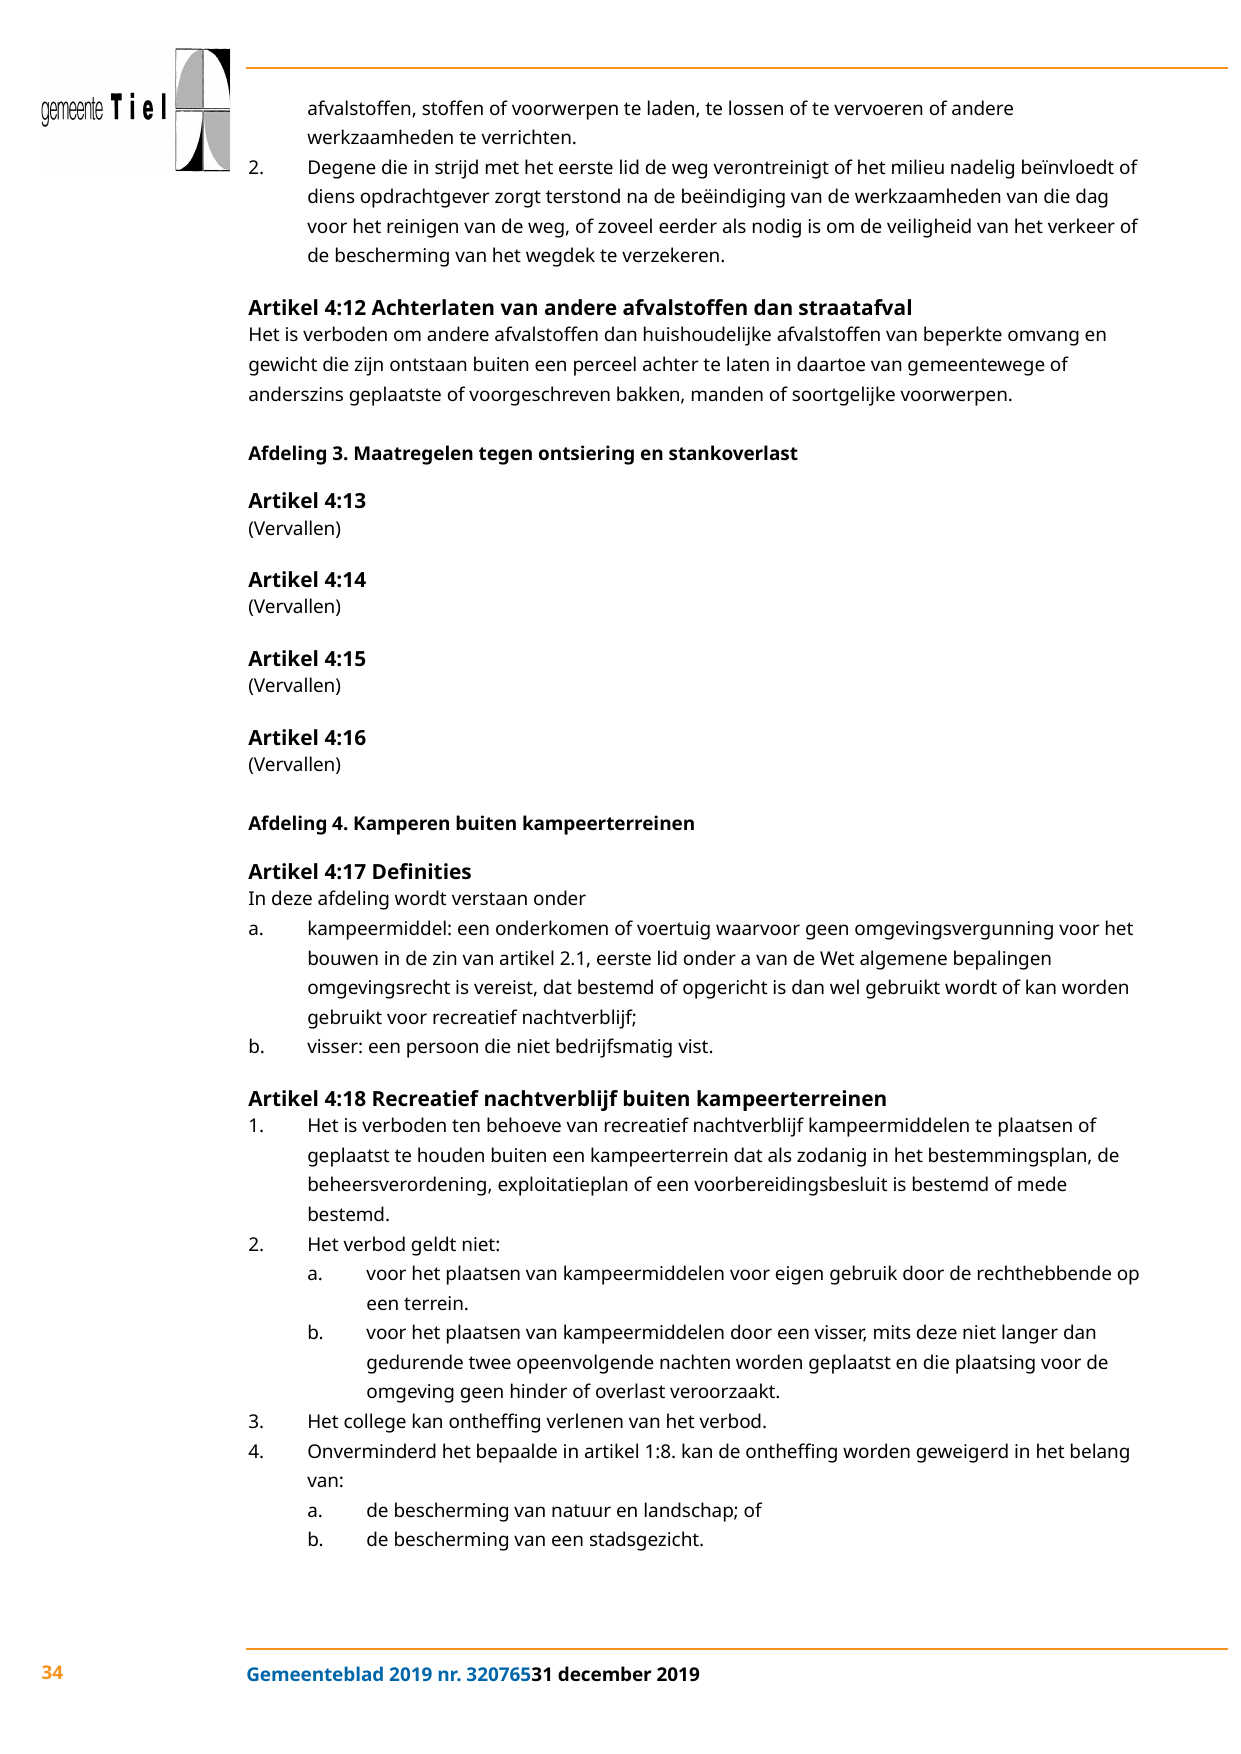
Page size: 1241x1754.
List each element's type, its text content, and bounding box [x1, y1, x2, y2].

text Afdeling 3. Maatregelen tegen ontsiering en stankoverlast [248, 440, 1152, 466]
list de bescherming van een stadsgezicht. [307, 1527, 1152, 1552]
list Het verbod geldt niet: [248, 1231, 1152, 1256]
text (Vervallen) [248, 515, 1152, 541]
list visser: een persoon die niet bedrijfsmatig vist. [248, 1033, 1152, 1059]
text Het is verboden om andere afvalstoffen dan huishoudelijke afvalstoffen van beperkte omvang en gewicht die zijn ontstaan buiten een perceel achter te laten in daartoe van gemeentewege of anderszins geplaatste of voorgeschreven bakken, manden of soortgelijke voorwerpen. [248, 322, 1152, 406]
text Afdeling 4. Kamperen buiten kampeerterreinen [248, 811, 1152, 836]
list Het college kan ontheffing verlenen van het verbod. [248, 1408, 1152, 1434]
text Artikel 4:18 Recreatief nachtverblijf buiten kampeerterreinen [248, 1084, 1152, 1112]
list voor het plaatsen van kampeermiddelen voor eigen gebruik door de rechthebbende op een terrein. [307, 1260, 1152, 1316]
list voor het plaatsen van kampeermiddelen door een visser, mits deze niet langer dan gedurende twee opeenvolgende nachten worden geplaatst en die plaatsing voor de omgeving geen hinder of overlast veroorzaakt. [307, 1319, 1152, 1404]
list Onverminderd het bepaalde in artikel 1:8. kan de ontheffing worden geweigerd in het belang van: [248, 1438, 1152, 1493]
text Artikel 4:14 [248, 565, 1152, 594]
text (Vervallen) [248, 594, 1152, 619]
picture [41, 47, 231, 172]
list afvalstoffen, stoffen of voorwerpen te laden, te lossen of te vervoeren of andere werkzaamheden te verrichten. [248, 95, 1152, 150]
list kampeermiddel: een onderkomen of voertuig waarvoor geen omgevingsvergunning voor het bouwen in de zin van artikel 2.1, eerste lid onder a van de Wet algemene bepalingen omgevingsrecht is vereist, dat bestemd of opgericht is dan wel gebruikt wordt of kan worden gebruikt voor recreatief nachtverblijf; [248, 915, 1152, 1030]
text Artikel 4:13 [248, 486, 1152, 515]
text Artikel 4:15 [248, 644, 1152, 673]
text In deze afdeling wordt verstaan onder [248, 886, 1152, 911]
list Degene die in strijd met het eerste lid de weg verontreinigt of het milieu nadelig beïnvloedt of diens opdrachtgever zorgt terstond na de beëindiging van de werkzaamheden van die dag voor het reinigen van de weg, of zoveel eerder als nodig is om de veiligheid van het verkeer of de bescherming van het wegdek te verzekeren. [248, 154, 1152, 268]
text Artikel 4:17 Definities [248, 857, 1152, 886]
text (Vervallen) [248, 673, 1152, 698]
list Het is verboden ten behoeve van recreatief nachtverblijf kampeermiddelen te plaatsen of geplaatst te houden buiten een kampeerterrein dat als zodanig in het bestemmingsplan, de beheersverordening, exploitatieplan of een voorbereidingsbesluit is bestemd of mede bestemd. [248, 1112, 1152, 1227]
text Artikel 4:16 [248, 723, 1152, 751]
list de bescherming van natuur en landschap; of [307, 1497, 1152, 1523]
text Artikel 4:12 Achterlaten van andere afvalstoffen dan straatafval [248, 293, 1152, 322]
text (Vervallen) [248, 751, 1152, 777]
